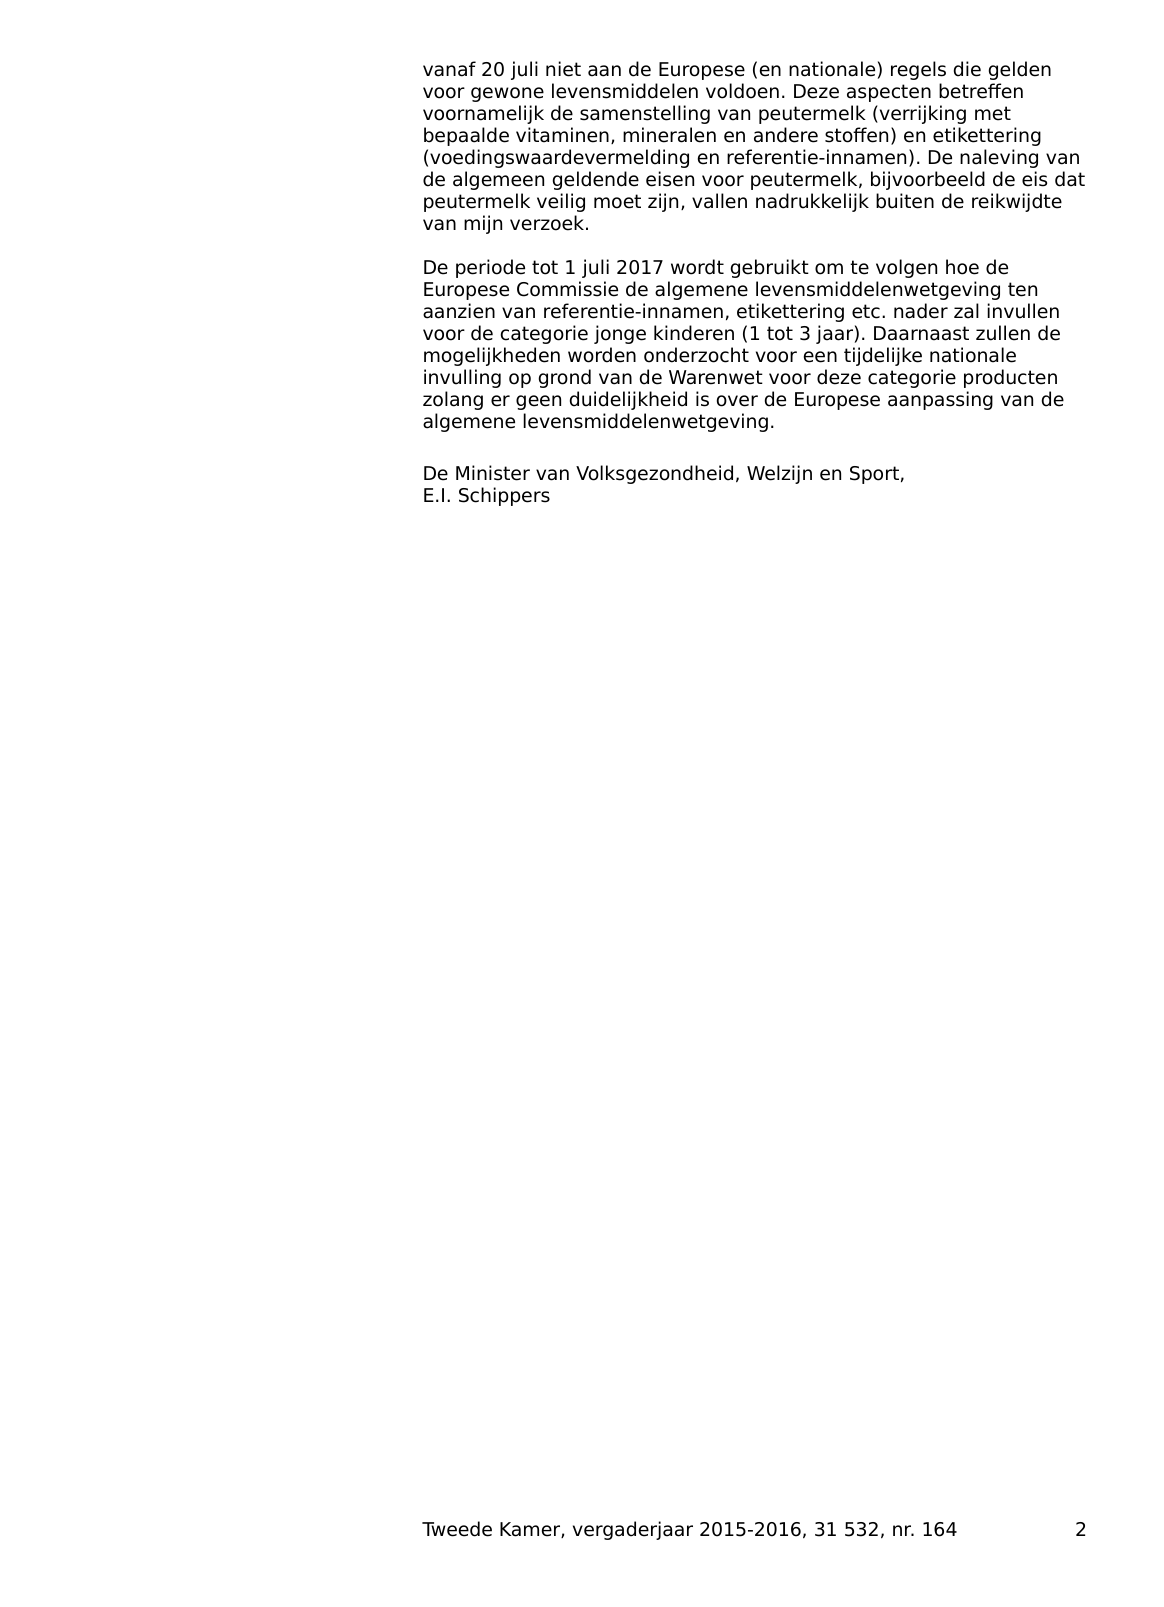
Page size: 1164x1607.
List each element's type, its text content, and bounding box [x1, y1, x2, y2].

text De Minister van Volksgezondheid, Welzijn en Sport, E.I. Schippers [422, 463, 1087, 507]
text vanaf 20 juli niet aan de Europese (en nationale) regels die gelden voor gewone levensmiddelen voldoen. Deze aspecten betreffen voornamelijk de samenstelling van peutermelk (verrijking met bepaalde vitaminen, mineralen en andere stoffen) en etikettering (voedingswaardevermelding en referentie-innamen). De naleving van de algemeen geldende eisen voor peutermelk, bijvoorbeeld de eis dat peutermelk veilig moet zijn, vallen nadrukkelijk buiten de reikwijdte van mijn verzoek. [422, 59, 1087, 235]
text De periode tot 1 juli 2017 wordt gebruikt om te volgen hoe de Europese Commissie de algemene levensmiddelenwetgeving ten aanzien van referentie-innamen, etikettering etc. nader zal invullen voor de categorie jonge kinderen (1 tot 3 jaar). Daarnaast zullen de mogelijkheden worden onderzocht voor een tijdelijke nationale invulling op grond van de Warenwet voor deze categorie producten zolang er geen duidelijkheid is over de Europese aanpassing van de algemene levensmiddelenwetgeving. [422, 257, 1087, 433]
